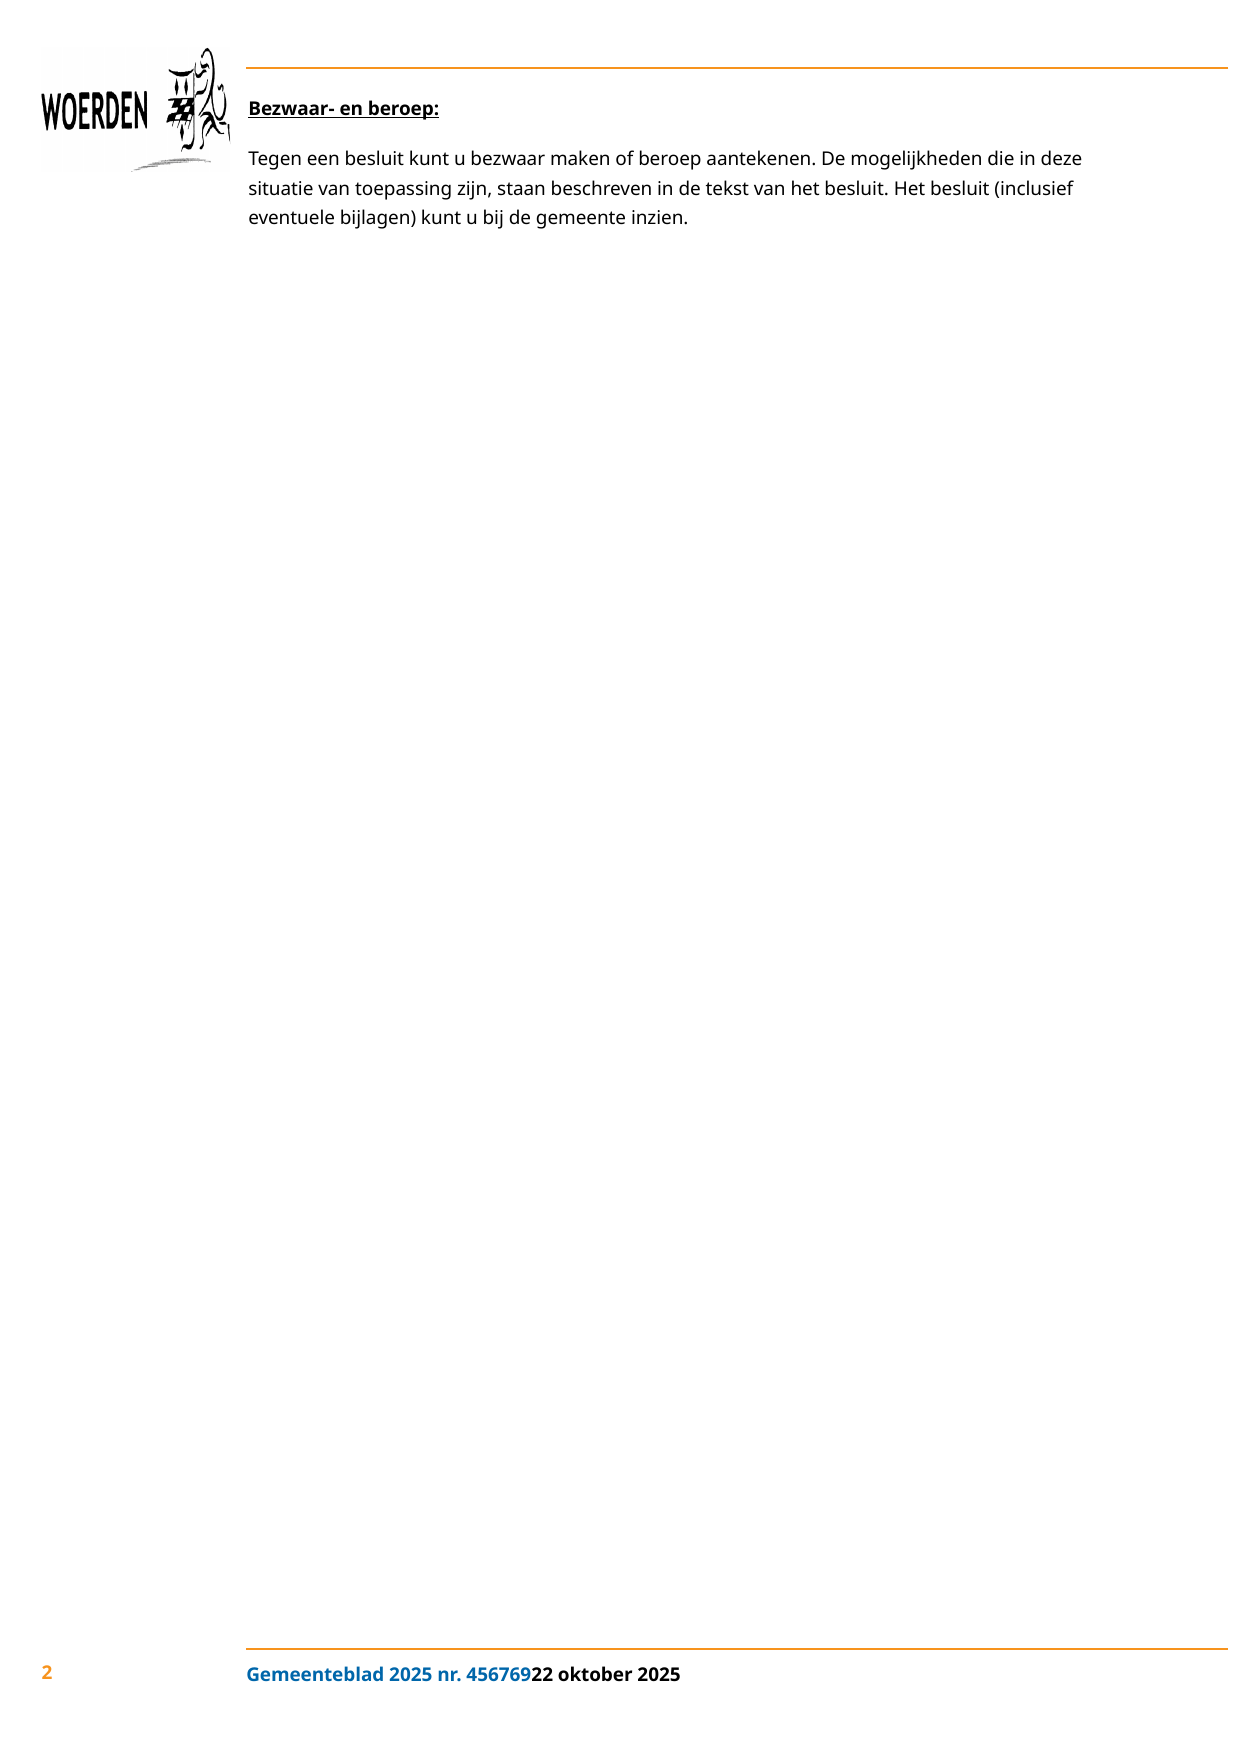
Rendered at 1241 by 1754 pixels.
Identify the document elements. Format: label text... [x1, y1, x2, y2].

picture [41, 47, 231, 172]
text Tegen een besluit kunt u bezwaar maken of beroep aantekenen. De mogelijkheden die in deze situatie van toepassing zijn, staan beschreven in de tekst van het besluit. Het besluit (inclusief eventuele bijlagen) kunt u bij de gemeente inzien. [248, 145, 1152, 230]
text Bezwaar- en beroep: [248, 95, 1152, 121]
